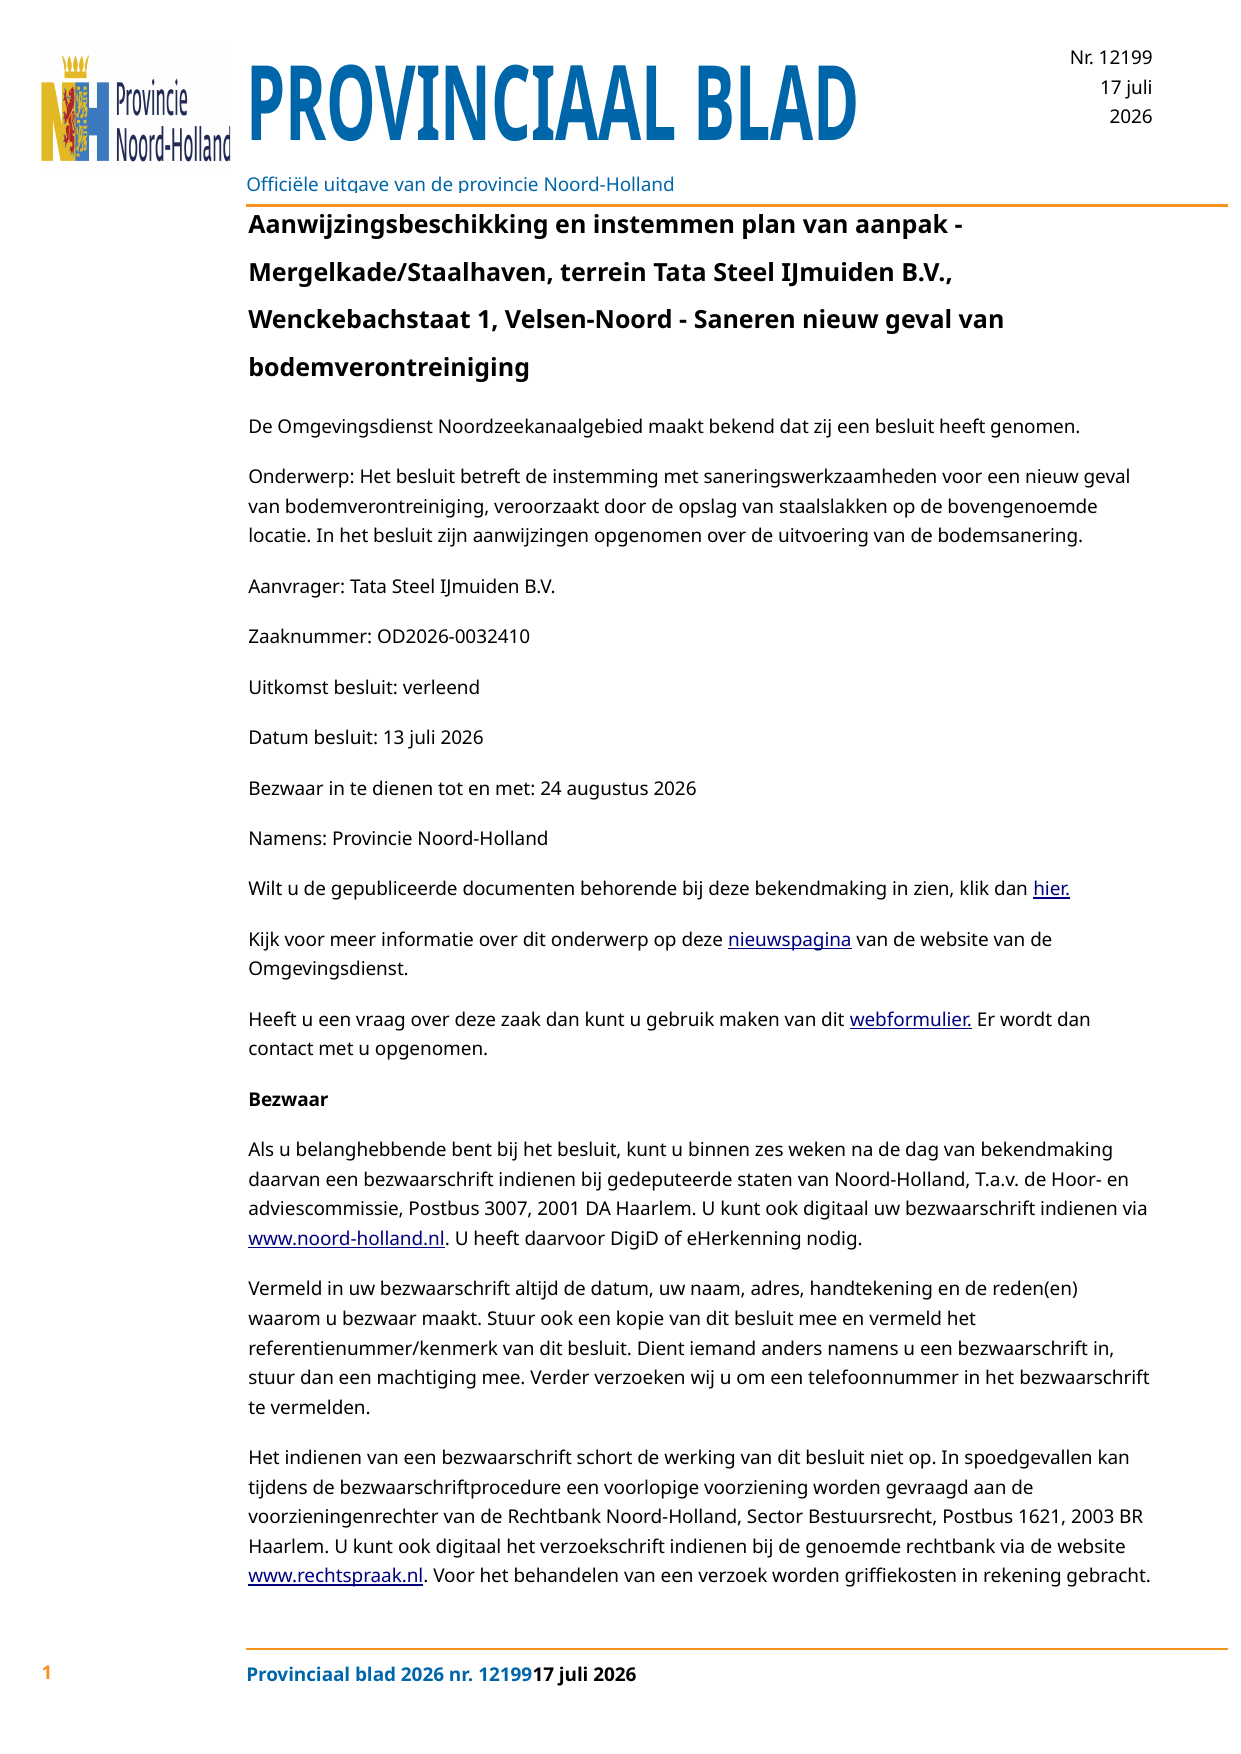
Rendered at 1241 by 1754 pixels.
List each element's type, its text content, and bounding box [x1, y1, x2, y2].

text Datum besluit: 13 juli 2026 [248, 724, 1152, 750]
text Namens: Provincie Noord-Holland [248, 825, 1152, 851]
text Kijk voor meer informatie over dit onderwerp op deze nieuwspagina van de website van de Omgevingsdienst. [248, 926, 1152, 981]
text De Omgevingsdienst Noordzeekanaalgebied maakt bekend dat zij een besluit heeft genomen. [248, 413, 1152, 439]
text Onderwerp: Het besluit betreft de instemming met saneringswerkzaamheden voor een nieuw geval van bodemverontreiniging, veroorzaakt door de opslag van staalslakken op de bovengenoemde locatie. In het besluit zijn aanwijzingen opgenomen over de uitvoering van de bodemsanering. [248, 463, 1152, 548]
text Wilt u de gepubliceerde documenten behorende bij deze bekendmaking in zien, klik dan hier. [248, 876, 1152, 901]
text Als u belanghebbende bent bij het besluit, kunt u binnen zes weken na de dag van bekendmaking daarvan een bezwaarschrift indienen bij gedeputeerde staten van Noord-Holland, T.a.v. de Hoor- en adviescommissie, Postbus 3007, 2001 DA Haarlem. U kunt ook digitaal uw bezwaarschrift indienen via www.noord-holland.nl. U heeft daarvoor DigiD of eHerkenning nodig. [248, 1136, 1152, 1251]
text Vermeld in uw bezwaarschrift altijd de datum, uw naam, adres, handtekening en de reden(en) waarom u bezwaar maakt. Stuur ook een kopie van dit besluit mee en vermeld het referentienummer/kenmerk van dit besluit. Dient iemand anders namens u een bezwaarschrift in, stuur dan een machtiging mee. Verder verzoeken wij u om een telefoonnummer in het bezwaarschrift te vermelden. [248, 1276, 1152, 1420]
text Uitkomst besluit: verleend [248, 674, 1152, 700]
text Aanvrager: Tata Steel IJmuiden B.V. [248, 573, 1152, 599]
text Aanwijzingsbeschikking en instemmen plan van aanpak - Mergelkade/Staalhaven, terrein Tata Steel IJmuiden B.V., Wenckebachstaat 1, Velsen-Noord - Saneren nieuw geval van bodemverontreiniging [248, 207, 1152, 384]
text Bezwaar in te dienen tot en met: 24 augustus 2026 [248, 775, 1152, 801]
text Het indienen van een bezwaarschrift schort de werking van dit besluit niet op. In spoedgevallen kan tijdens de bezwaarschriftprocedure een voorlopige voorziening worden gevraagd aan de voorzieningenrechter van de Rechtbank Noord-Holland, Sector Bestuursrecht, Postbus 1621, 2003 BR Haarlem. U kunt ook digitaal het verzoekschrift indienen bij de genoemde rechtbank via de website www.rechtspraak.nl. Voor het behandelen van een verzoek worden griffiekosten in rekening gebracht. [248, 1444, 1152, 1588]
text Zaaknummer: OD2026-0032410 [248, 623, 1152, 649]
text Bezwaar [248, 1086, 1152, 1112]
text Heeft u een vraag over deze zaak dan kunt u gebruik maken van dit webformulier. Er wordt dan contact met u opgenomen. [248, 1006, 1152, 1061]
picture [41, 47, 231, 172]
